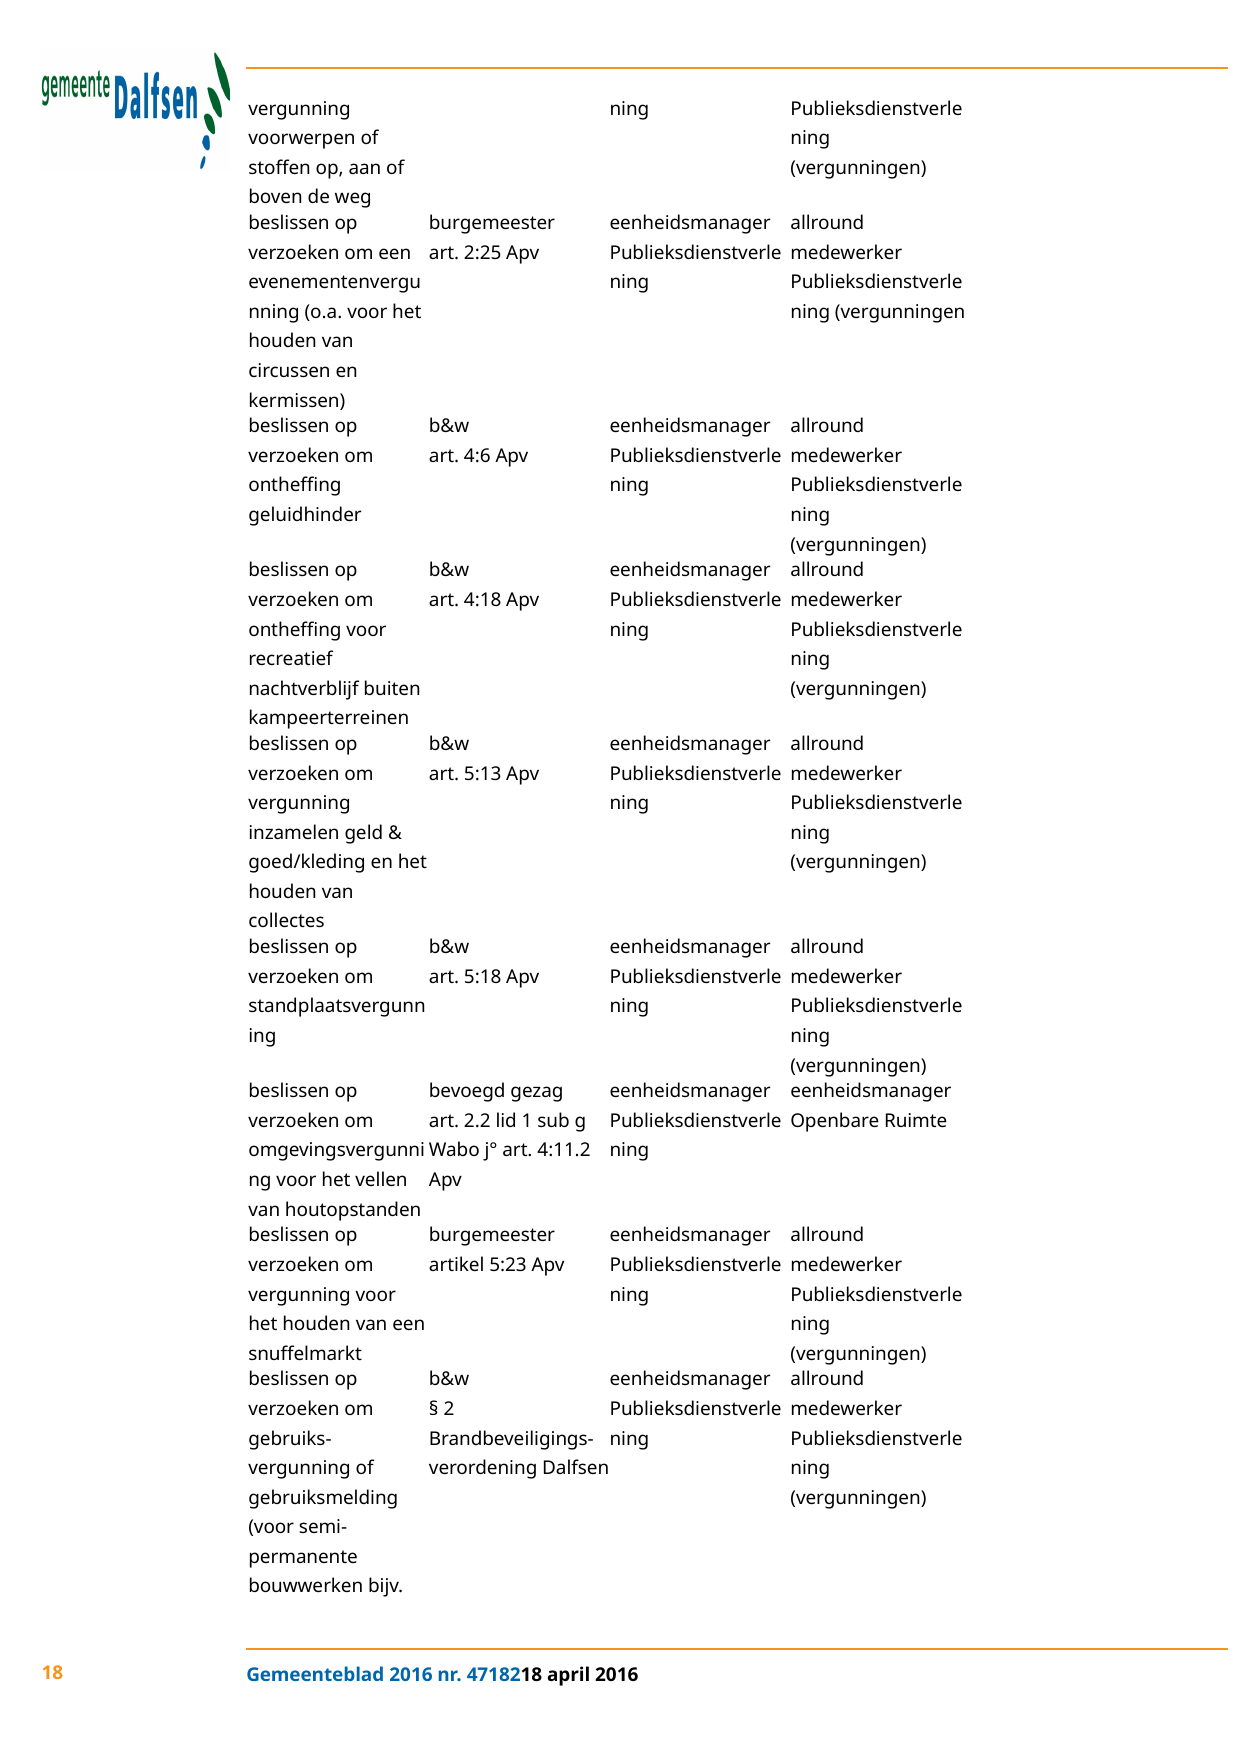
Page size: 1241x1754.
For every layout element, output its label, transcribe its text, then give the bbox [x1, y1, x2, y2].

table_cell eenheidsmanager Publieksdienstverlening [609, 730, 790, 933]
table_cell eenheidsmanager Publieksdienstverlening [609, 1222, 790, 1366]
table_cell burgemeester art. 2:25 Apv [429, 209, 609, 412]
table_cell beslissen op verzoeken om ontheffing geluidhinder [248, 413, 429, 557]
table_cell [971, 1222, 1152, 1366]
table_cell eenheidsmanager Openbare Ruimte [790, 1078, 971, 1222]
table_cell eenheidsmanager Publieksdienstverlening [609, 1366, 790, 1598]
table_cell beslissen op verzoeken om gebruiks-vergunning of gebruiksmelding (voor semi-permanente bouwwerken bijv. [248, 1366, 429, 1598]
table_cell b&w art. 4:6 Apv [429, 413, 609, 557]
table_cell allround medewerker Publieksdienstverlening (vergunningen) [790, 730, 971, 933]
table_cell b&w § 2 Brandbeveiligings-verordening Dalfsen [429, 1366, 609, 1598]
table_cell eenheidsmanager Publieksdienstverlening [609, 557, 790, 730]
table_cell Publieksdienstverlening (vergunningen) [790, 95, 971, 209]
table_cell [971, 730, 1152, 933]
table_cell beslissen op verzoeken om vergunning inzamelen geld & goed/kleding en het houden van collectes [248, 730, 429, 933]
table_cell eenheidsmanager Publieksdienstverlening [609, 1078, 790, 1222]
table_cell [971, 934, 1152, 1077]
table_cell allround medewerker Publieksdienstverlening (vergunningen [790, 209, 971, 412]
table_cell [971, 413, 1152, 557]
table_cell allround medewerker Publieksdienstverlening (vergunningen) [790, 413, 971, 557]
table_cell [971, 557, 1152, 730]
table_cell [971, 1078, 1152, 1222]
table_cell allround medewerker Publieksdienstverlening (vergunningen) [790, 1222, 971, 1366]
table_cell beslissen op verzoeken om vergunning voor het houden van een snuffelmarkt [248, 1222, 429, 1366]
table_cell allround medewerker Publieksdienstverlening (vergunningen) [790, 1366, 971, 1598]
table_cell beslissen op verzoeken om een evenementenvergunning (o.a. voor het houden van circussen en kermissen) [248, 209, 429, 412]
table_cell [971, 1366, 1152, 1598]
table_cell allround medewerker Publieksdienstverlening (vergunningen) [790, 934, 971, 1077]
table_cell eenheidsmanager Publieksdienstverlening [609, 209, 790, 412]
table_cell beslissen op verzoeken om ontheffing voor recreatief nachtverblijf buiten kampeerterreinen [248, 557, 429, 730]
table_cell allround medewerker Publieksdienstverlening (vergunningen) [790, 557, 971, 730]
table_cell vergunning voorwerpen of stoffen op, aan of boven de weg [248, 95, 429, 209]
table_cell eenheidsmanager Publieksdienstverlening [609, 934, 790, 1077]
table_cell ning [609, 95, 790, 209]
table_cell [971, 209, 1152, 412]
table_cell beslissen op verzoeken om omgevingsvergunning voor het vellen van houtopstanden [248, 1078, 429, 1222]
table_cell b&w art. 5:18 Apv [429, 934, 609, 1077]
table_cell b&w art. 5:13 Apv [429, 730, 609, 933]
table_cell beslissen op verzoeken om standplaatsvergunning [248, 934, 429, 1077]
table_cell eenheidsmanager Publieksdienstverlening [609, 413, 790, 557]
picture [41, 47, 231, 172]
table_cell burgemeester artikel 5:23 Apv [429, 1222, 609, 1366]
table_cell [971, 95, 1152, 209]
table_cell [429, 95, 609, 209]
table_cell b&w art. 4:18 Apv [429, 557, 609, 730]
table_cell bevoegd gezag art. 2.2 lid 1 sub g Wabo j° art. 4:11.2 Apv [429, 1078, 609, 1222]
